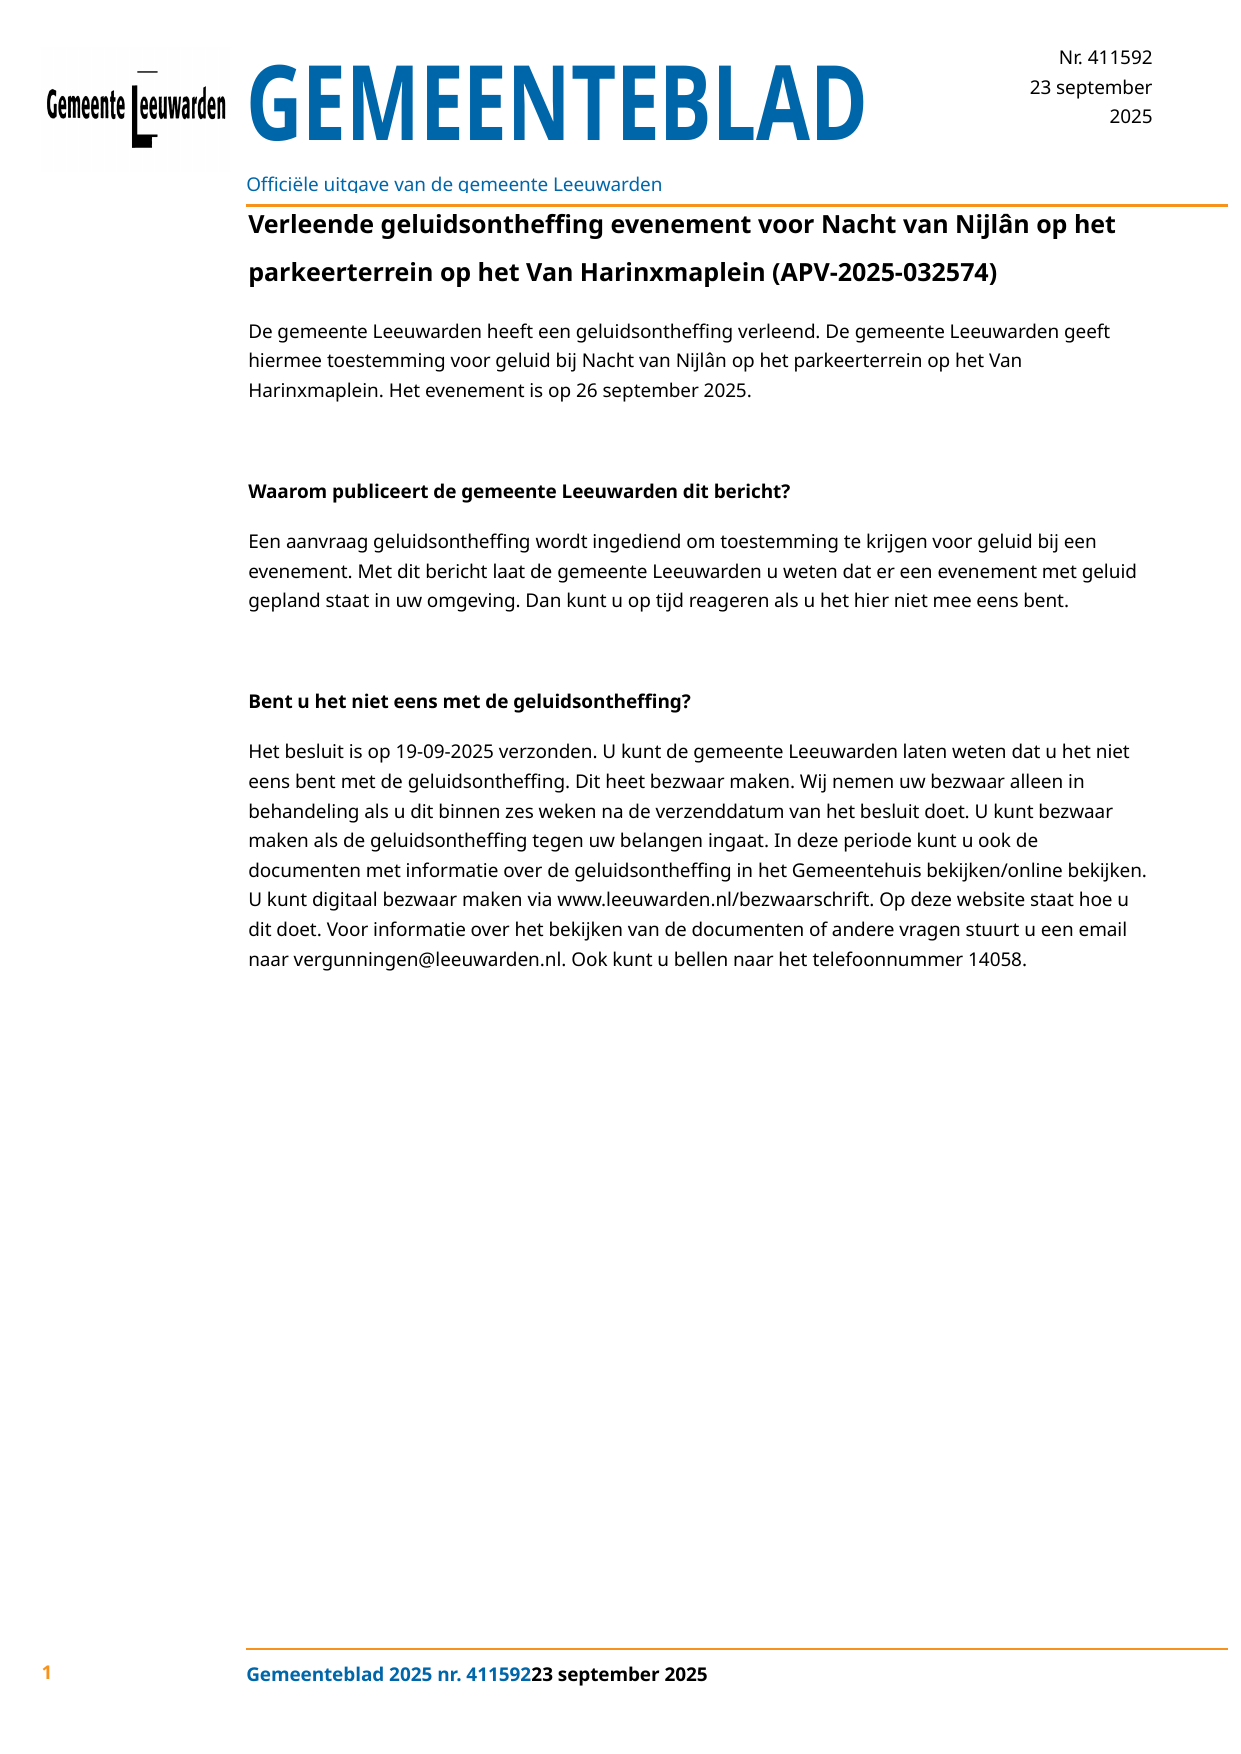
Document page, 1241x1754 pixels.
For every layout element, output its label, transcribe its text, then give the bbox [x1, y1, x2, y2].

text Verleende geluidsontheffing evenement voor Nacht van Nijlân op het parkeerterrein op het Van Harinxmaplein (APV-2025-032574) [248, 207, 1152, 288]
text Het besluit is op 19-09-2025 verzonden. U kunt de gemeente Leeuwarden laten weten dat u het niet eens bent met de geluidsontheffing. Dit heet bezwaar maken. Wij nemen uw bezwaar alleen in behandeling als u dit binnen zes weken na de verzenddatum van het besluit doet. U kunt bezwaar maken als de geluidsontheffing tegen uw belangen ingaat. In deze periode kunt u ook de documenten met informatie over de geluidsontheffing in het Gemeentehuis bekijken/online bekijken. U kunt digitaal bezwaar maken via www.leeuwarden.nl/bezwaarschrift. Op deze website staat hoe u dit doet. Voor informatie over het bekijken van de documenten of andere vragen stuurt u een email naar vergunningen@leeuwarden.nl. Ook kunt u bellen naar het telefoonnummer 14058. [248, 739, 1152, 972]
text Waarom publiceert de gemeente Leeuwarden dit bericht? [248, 478, 1152, 504]
text Bent u het niet eens met de geluidsontheffing? [248, 688, 1152, 714]
text Een aanvraag geluidsontheffing wordt ingediend om toestemming te krijgen voor geluid bij een evenement. Met dit bericht laat de gemeente Leeuwarden u weten dat er een evenement met geluid gepland staat in uw omgeving. Dan kunt u op tijd reageren als u het hier niet mee eens bent. [248, 528, 1152, 613]
picture [41, 47, 231, 172]
text De gemeente Leeuwarden heeft een geluidsontheffing verleend. De gemeente Leeuwarden geeft hiermee toestemming voor geluid bij Nacht van Nijlân op het parkeerterrein op het Van Harinxmaplein. Het evenement is op 26 september 2025. [248, 318, 1152, 403]
